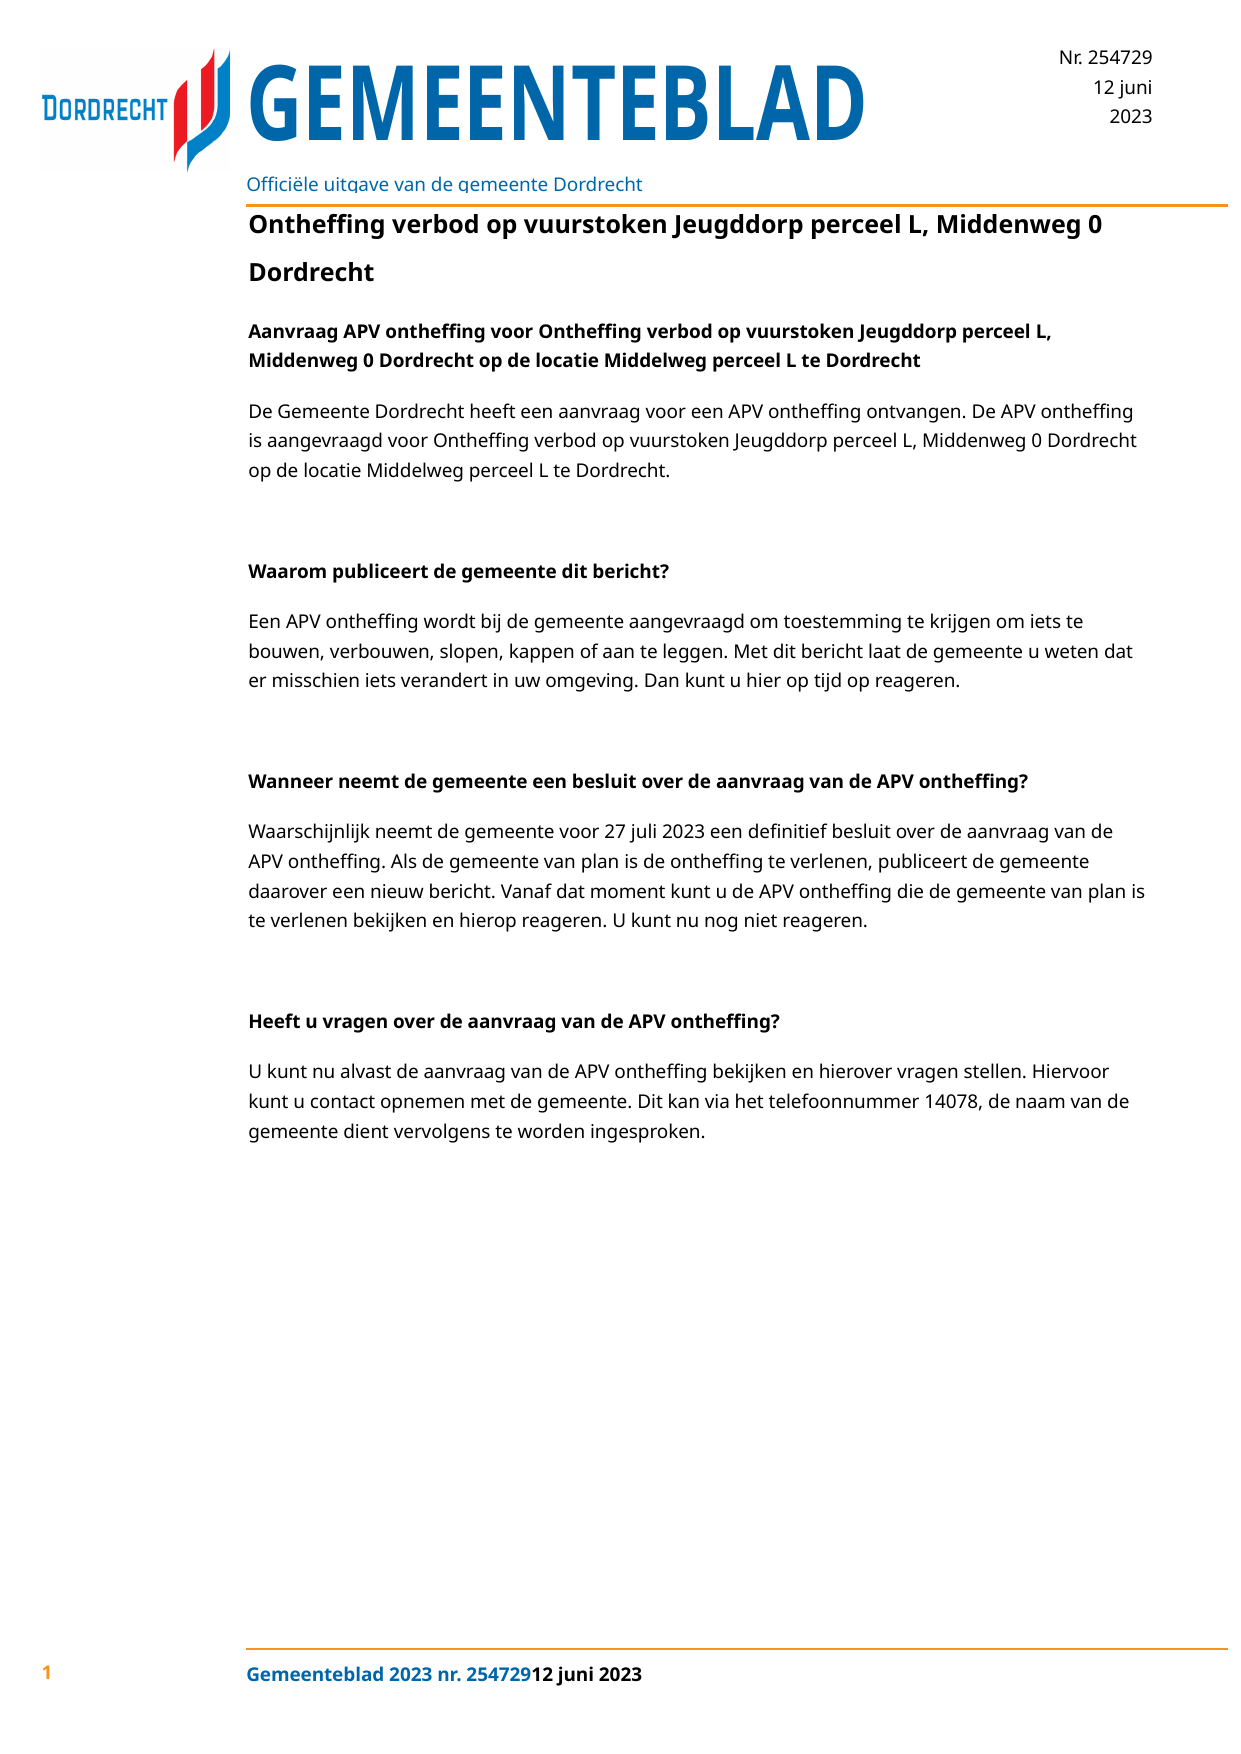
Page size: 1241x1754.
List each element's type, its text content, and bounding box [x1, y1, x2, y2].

text Waarom publiceert de gemeente dit bericht? [248, 558, 1152, 584]
text Ontheffing verbod op vuurstoken Jeugddorp perceel L, Middenweg 0 Dordrecht [248, 207, 1152, 288]
text De Gemeente Dordrecht heeft een aanvraag voor een APV ontheffing ontvangen. De APV ontheffing is aangevraagd voor Ontheffing verbod op vuurstoken Jeugddorp perceel L, Middenweg 0 Dordrecht op de locatie Middelweg perceel L te Dordrecht. [248, 398, 1152, 483]
picture [41, 47, 231, 172]
text U kunt nu alvast de aanvraag van de APV ontheffing bekijken en hierover vragen stellen. Hiervoor kunt u contact opnemen met de gemeente. Dit kan via het telefoonnummer 14078, de naam van de gemeente dient vervolgens te worden ingesproken. [248, 1059, 1152, 1144]
text Heeft u vragen over de aanvraag van de APV ontheffing? [248, 1008, 1152, 1034]
text Aanvraag APV ontheffing voor Ontheffing verbod op vuurstoken Jeugddorp perceel L, Middenweg 0 Dordrecht op de locatie Middelweg perceel L te Dordrecht [248, 318, 1152, 373]
text Waarschijnlijk neemt de gemeente voor 27 juli 2023 een definitief besluit over de aanvraag van de APV ontheffing. Als de gemeente van plan is de ontheffing te verlenen, publiceert de gemeente daarover een nieuw bericht. Vanaf dat moment kunt u de APV ontheffing die de gemeente van plan is te verlenen bekijken en hierop reageren. U kunt nu nog niet reageren. [248, 819, 1152, 933]
text Een APV ontheffing wordt bij de gemeente aangevraagd om toestemming te krijgen om iets te bouwen, verbouwen, slopen, kappen of aan te leggen. Met dit bericht laat de gemeente u weten dat er misschien iets verandert in uw omgeving. Dan kunt u hier op tijd op reageren. [248, 608, 1152, 693]
text Wanneer neemt de gemeente een besluit over de aanvraag van de APV ontheffing? [248, 768, 1152, 794]
